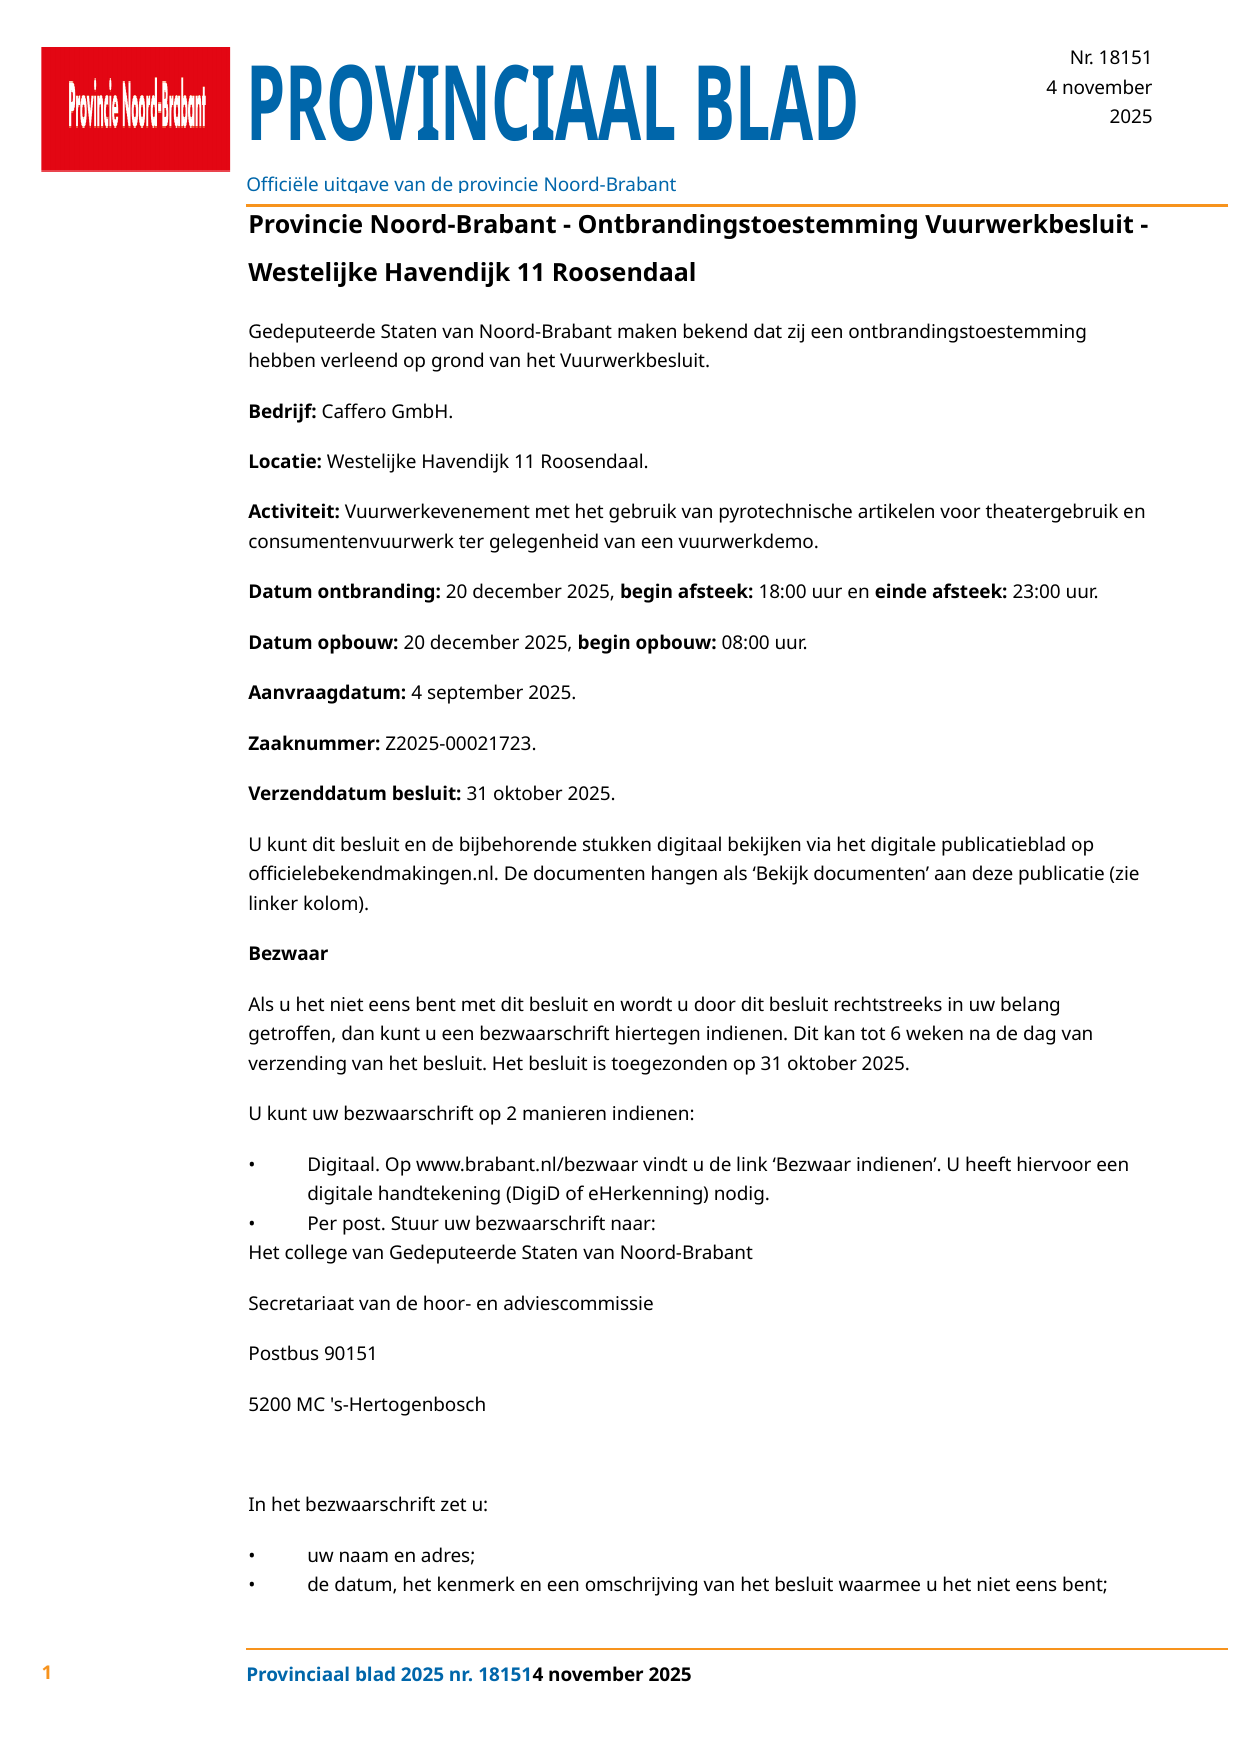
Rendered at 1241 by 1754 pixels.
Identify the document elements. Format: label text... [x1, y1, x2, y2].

list Digitaal. Op www.brabant.nl/bezwaar vindt u de link ‘Bezwaar indienen’. U heeft hiervoor een digitale handtekening (DigiD of eHerkenning) nodig. [248, 1151, 1152, 1206]
text 5200 MC 's‑Hertogenbosch [248, 1391, 1152, 1417]
text Het college van Gedeputeerde Staten van Noord-Brabant [248, 1239, 1152, 1265]
text Bezwaar [248, 940, 1152, 966]
picture [41, 47, 231, 172]
text U kunt uw bezwaarschrift op 2 manieren indienen: [248, 1100, 1152, 1126]
text Secretariaat van de hoor- en adviescommissie [248, 1290, 1152, 1316]
text Als u het niet eens bent met dit besluit en wordt u door dit besluit rechtstreeks in uw belang getroffen, dan kunt u een bezwaarschrift hiertegen indienen. Dit kan tot 6 weken na de dag van verzending van het besluit. Het besluit is toegezonden op 31 oktober 2025. [248, 991, 1152, 1076]
list uw naam en adres; [248, 1542, 1152, 1568]
text Gedeputeerde Staten van Noord-Brabant maken bekend dat zij een ontbrandingstoestemming hebben verleend op grond van het Vuurwerkbesluit. [248, 318, 1152, 373]
text Datum opbouw: 20 december 2025, begin opbouw: 08:00 uur. [248, 629, 1152, 655]
text Zaaknummer: Z2025-00021723. [248, 730, 1152, 756]
list de datum, het kenmerk en een omschrijving van het besluit waarmee u het niet eens bent; [248, 1572, 1152, 1597]
text Bedrijf: Caffero GmbH. [248, 398, 1152, 424]
text Datum ontbranding: 20 december 2025, begin afsteek: 18:00 uur en einde afsteek: 23:00 uur. [248, 579, 1152, 604]
text Locatie: Westelijke Havendijk 11 Roosendaal. [248, 448, 1152, 474]
text Postbus 90151 [248, 1340, 1152, 1366]
text Verzenddatum besluit: 31 oktober 2025. [248, 780, 1152, 806]
text Activiteit: Vuurwerkevenement met het gebruik van pyrotechnische artikelen voor theatergebruik en consumentenvuurwerk ter gelegenheid van een vuurwerkdemo. [248, 499, 1152, 554]
text U kunt dit besluit en de bijbehorende stukken digitaal bekijken via het digitale publicatieblad op officielebekendmakingen.nl. De documenten hangen als ‘Bekijk documenten’ aan deze publicatie (zie linker kolom). [248, 831, 1152, 916]
text Aanvraagdatum: 4 september 2025. [248, 679, 1152, 705]
list Per post. Stuur uw bezwaarschrift naar: [248, 1210, 1152, 1236]
text Provincie Noord-Brabant - Ontbrandingstoestemming Vuurwerkbesluit - Westelijke Havendijk 11 Roosendaal [248, 207, 1152, 288]
text In het bezwaarschrift zet u: [248, 1492, 1152, 1517]
